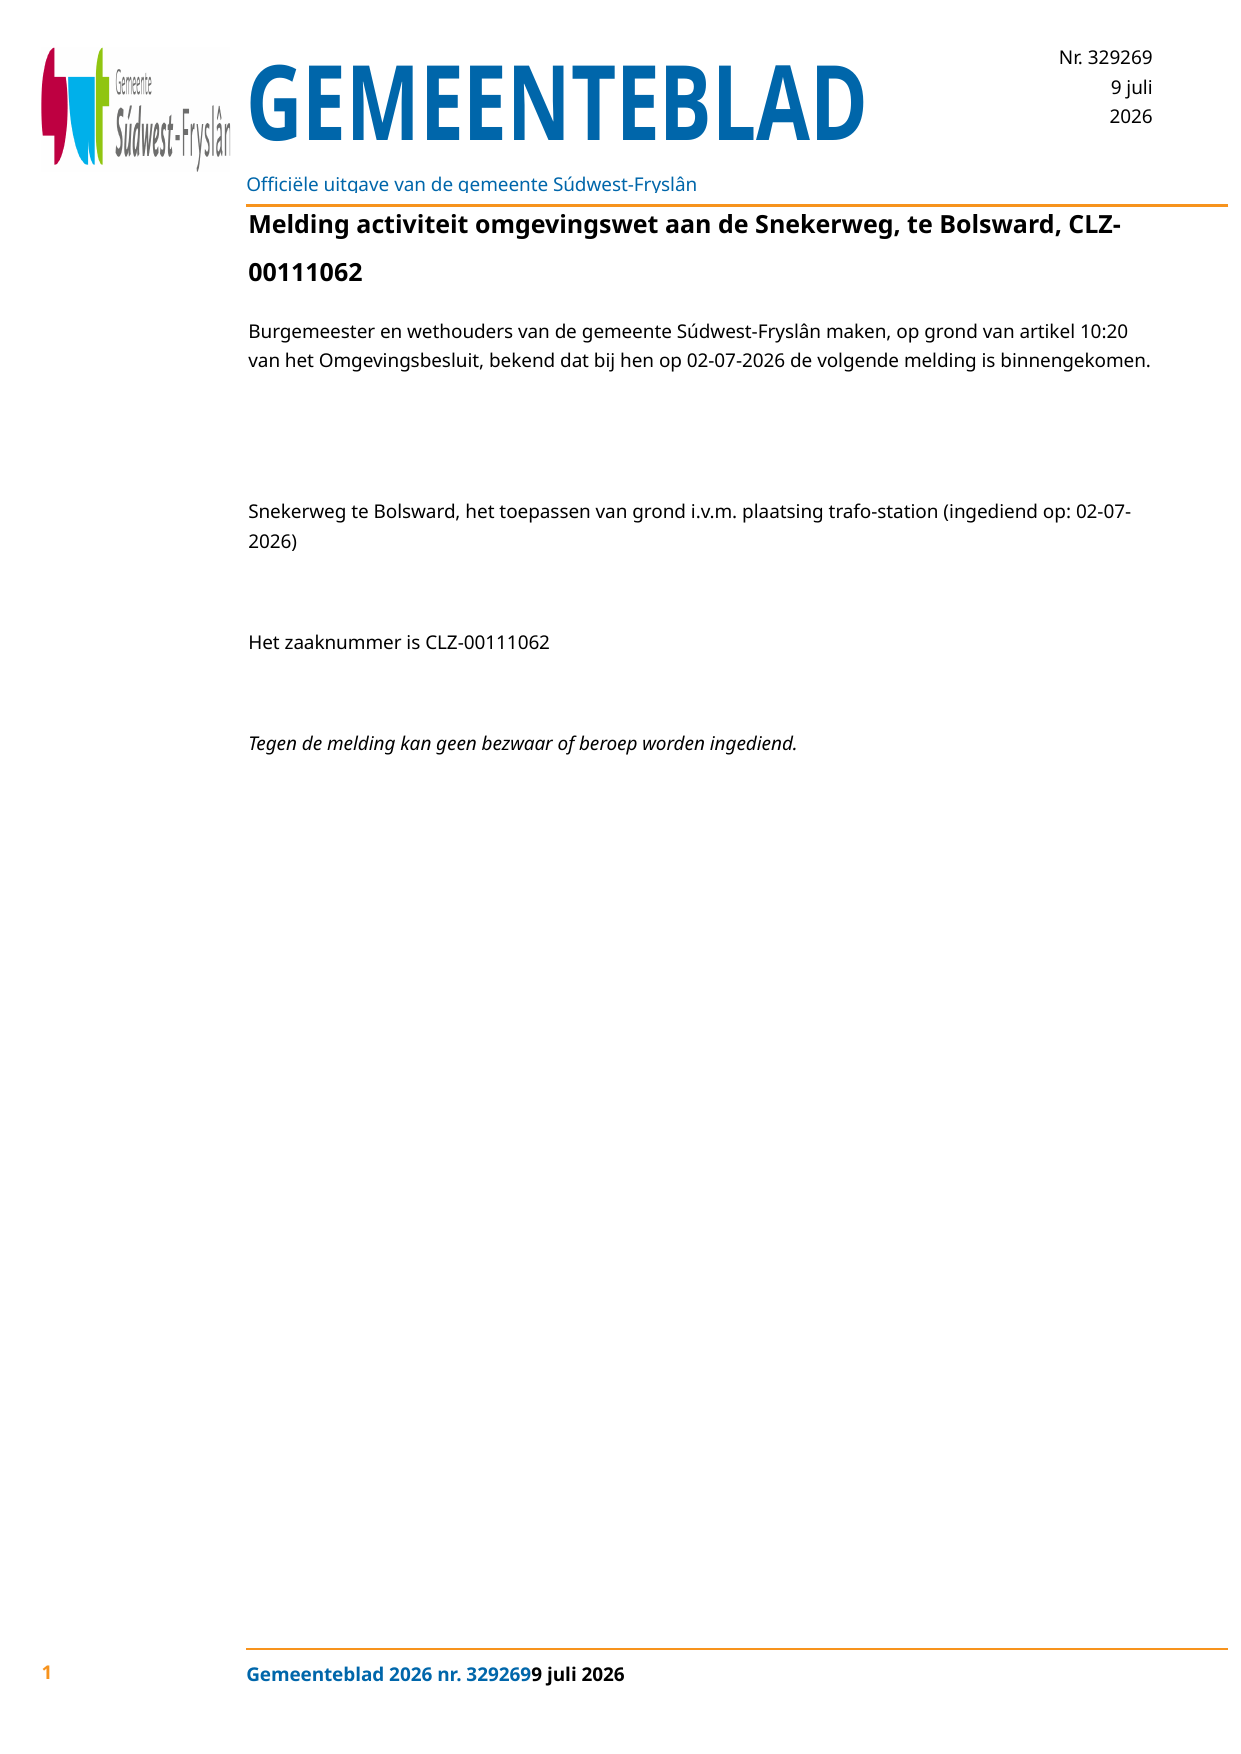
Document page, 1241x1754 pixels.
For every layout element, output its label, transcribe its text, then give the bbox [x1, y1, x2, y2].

text Tegen de melding kan geen bezwaar of beroep worden ingediend. [248, 730, 1152, 756]
picture [41, 47, 231, 172]
text Burgemeester en wethouders van de gemeente Súdwest-Fryslân maken, op grond van artikel 10:20 van het Omgevingsbesluit, bekend dat bij hen op 02-07-2026 de volgende melding is binnengekomen. [248, 318, 1152, 373]
text Het zaaknummer is CLZ-00111062 [248, 629, 1152, 655]
text Snekerweg te Bolsward, het toepassen van grond i.v.m. plaatsing trafo-station (ingediend op: 02-07-2026) [248, 499, 1152, 554]
text Melding activiteit omgevingswet aan de Snekerweg, te Bolsward, CLZ-00111062 [248, 207, 1152, 288]
